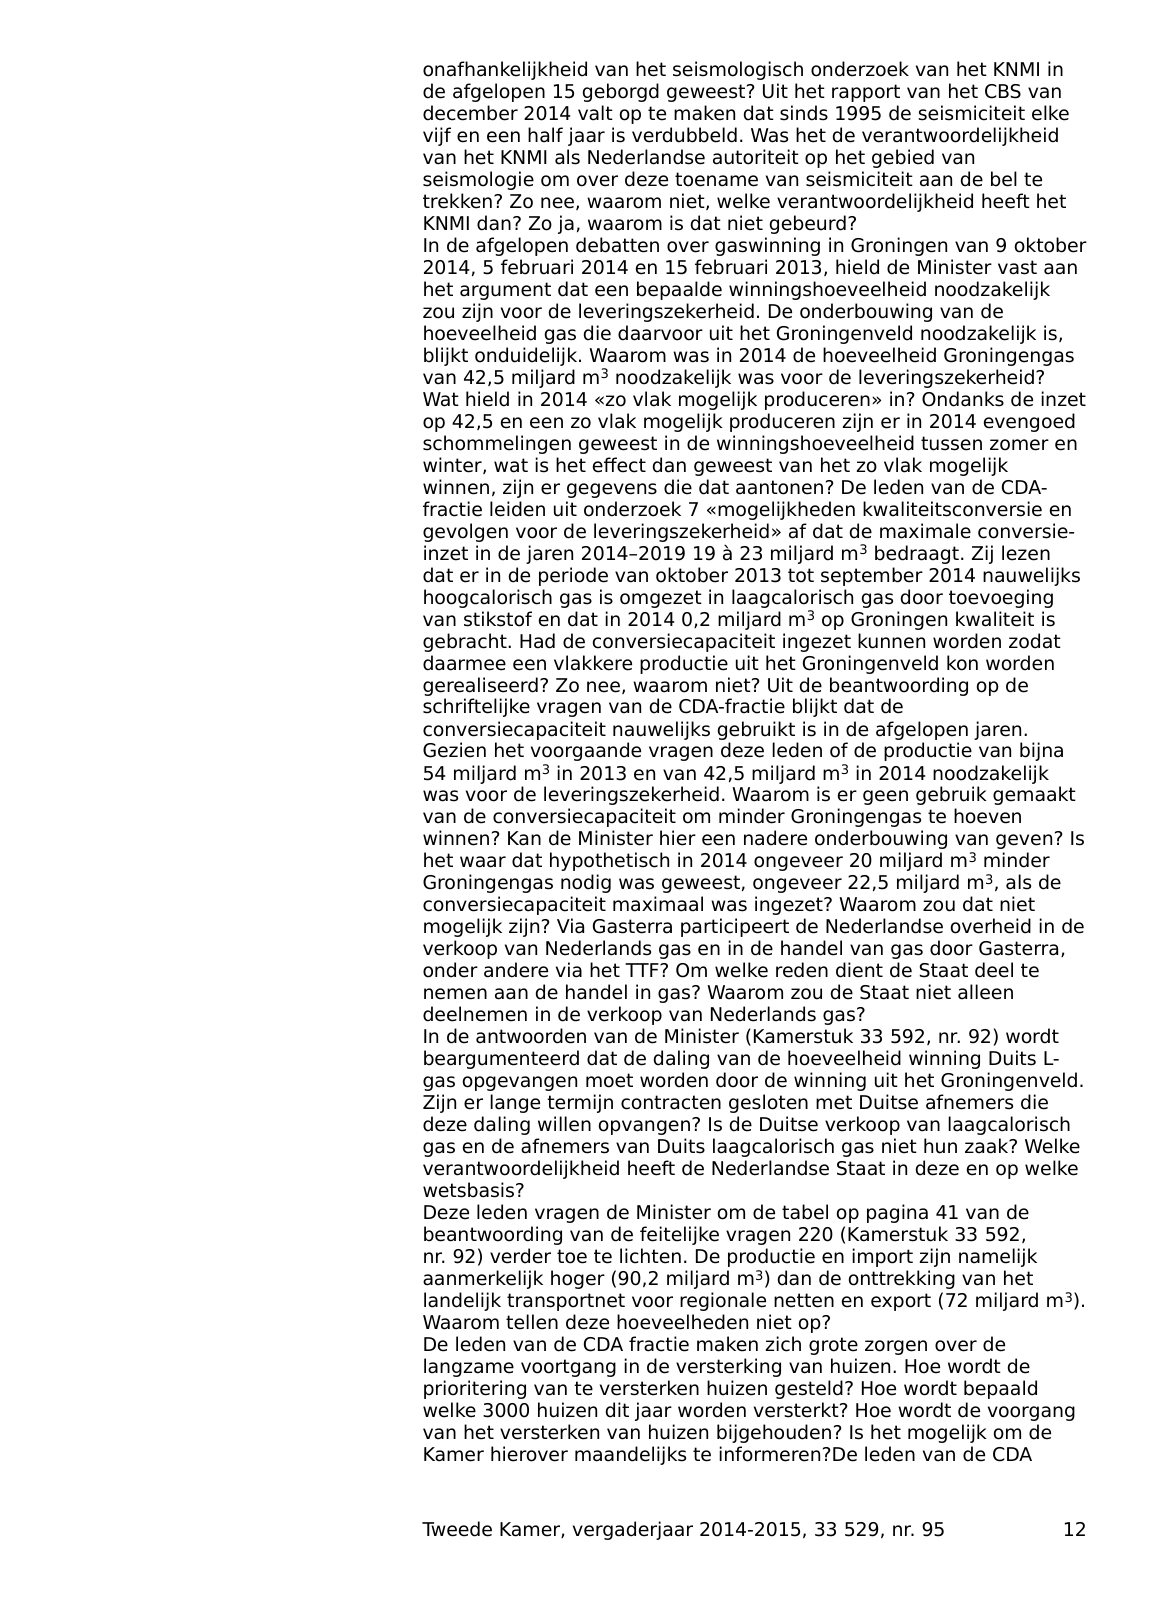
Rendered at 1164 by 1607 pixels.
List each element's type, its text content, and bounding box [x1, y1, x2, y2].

text In de antwoorden van de Minister (Kamerstuk 33 592, nr. 92) wordt beargumenteerd dat de daling van de hoeveelheid winning Duits L-gas opgevangen moet worden door de winning uit het Groningenveld. Zijn er lange termijn contracten gesloten met Duitse afnemers die deze daling willen opvangen? Is de Duitse verkoop van laagcalorisch gas en de afnemers van Duits laagcalorisch gas niet hun zaak? Welke verantwoordelijkheid heeft de Nederlandse Staat in deze en op welke wetsbasis? [422, 1026, 1087, 1202]
text In de afgelopen debatten over gaswinning in Groningen van 9 oktober 2014, 5 februari 2014 en 15 februari 2013, hield de Minister vast aan het argument dat een bepaalde winningshoeveelheid noodzakelijk zou zijn voor de leveringszekerheid. De onderbouwing van de hoeveelheid gas die daarvoor uit het Groningenveld noodzakelijk is, blijkt onduidelijk. Waarom was in 2014 de hoeveelheid Groningengas van 42,5 miljard m3 noodzakelijk was voor de leveringszekerheid? Wat hield in 2014 «zo vlak mogelijk produceren» in? Ondanks de inzet op 42,5 en een zo vlak mogelijk produceren zijn er in 2014 evengoed schommelingen geweest in de winningshoeveelheid tussen zomer en winter, wat is het effect dan geweest van het zo vlak mogelijk winnen, zijn er gegevens die dat aantonen? De leden van de CDA-fractie leiden uit onderzoek 7 «mogelijkheden kwaliteitsconversie en gevolgen voor de leveringszekerheid» af dat de maximale conversie-inzet in de jaren 2014–2019 19 à 23 miljard m3 bedraagt. Zij lezen dat er in de periode van oktober 2013 tot september 2014 nauwelijks hoogcalorisch gas is omgezet in laagcalorisch gas door toevoeging van stikstof en dat in 2014 0,2 miljard m3 op Groningen kwaliteit is gebracht. Had de conversiecapaciteit ingezet kunnen worden zodat daarmee een vlakkere productie uit het Groningenveld kon worden gerealiseerd? Zo nee, waarom niet? Uit de beantwoording op de schriftelijke vragen van de CDA-fractie blijkt dat de conversiecapaciteit nauwelijks gebruikt is in de afgelopen jaren. Gezien het voorgaande vragen deze leden of de productie van bijna 54 miljard m3 in 2013 en van 42,5 miljard m3 in 2014 noodzakelijk was voor de leveringszekerheid. Waarom is er geen gebruik gemaakt van de conversiecapaciteit om minder Groningengas te hoeven winnen? Kan de Minister hier een nadere onderbouwing van geven? Is het waar dat hypothetisch in 2014 ongeveer 20 miljard m3 minder Groningengas nodig was geweest, ongeveer 22,5 miljard m3, als de conversiecapaciteit maximaal was ingezet? Waarom zou dat niet mogelijk zijn? Via Gasterra participeert de Nederlandse overheid in de verkoop van Nederlands gas en in de handel van gas door Gasterra, onder andere via het TTF? Om welke reden dient de Staat deel te nemen aan de handel in gas? Waarom zou de Staat niet alleen deelnemen in de verkoop van Nederlands gas? [422, 235, 1087, 1026]
text onafhankelijkheid van het seismologisch onderzoek van het KNMI in de afgelopen 15 geborgd geweest? Uit het rapport van het CBS van december 2014 valt op te maken dat sinds 1995 de seismiciteit elke vijf en een half jaar is verdubbeld. Was het de verantwoordelijkheid van het KNMI als Nederlandse autoriteit op het gebied van seismologie om over deze toename van seismiciteit aan de bel te trekken? Zo nee, waarom niet, welke verantwoordelijkheid heeft het KNMI dan? Zo ja, waarom is dat niet gebeurd? [422, 59, 1087, 235]
text Deze leden vragen de Minister om de tabel op pagina 41 van de beantwoording van de feitelijke vragen 220 (Kamerstuk 33 592, nr. 92) verder toe te lichten. De productie en import zijn namelijk aanmerkelijk hoger (90,2 miljard m3) dan de onttrekking van het landelijk transportnet voor regionale netten en export (72 miljard m3). Waarom tellen deze hoeveelheden niet op? [422, 1202, 1087, 1334]
text De leden van de CDA fractie maken zich grote zorgen over de langzame voortgang in de versterking van huizen. Hoe wordt de prioritering van te versterken huizen gesteld? Hoe wordt bepaald welke 3000 huizen dit jaar worden versterkt? Hoe wordt de voorgang van het versterken van huizen bijgehouden? Is het mogelijk om de Kamer hierover maandelijks te informeren?De leden van de CDA [422, 1334, 1087, 1466]
